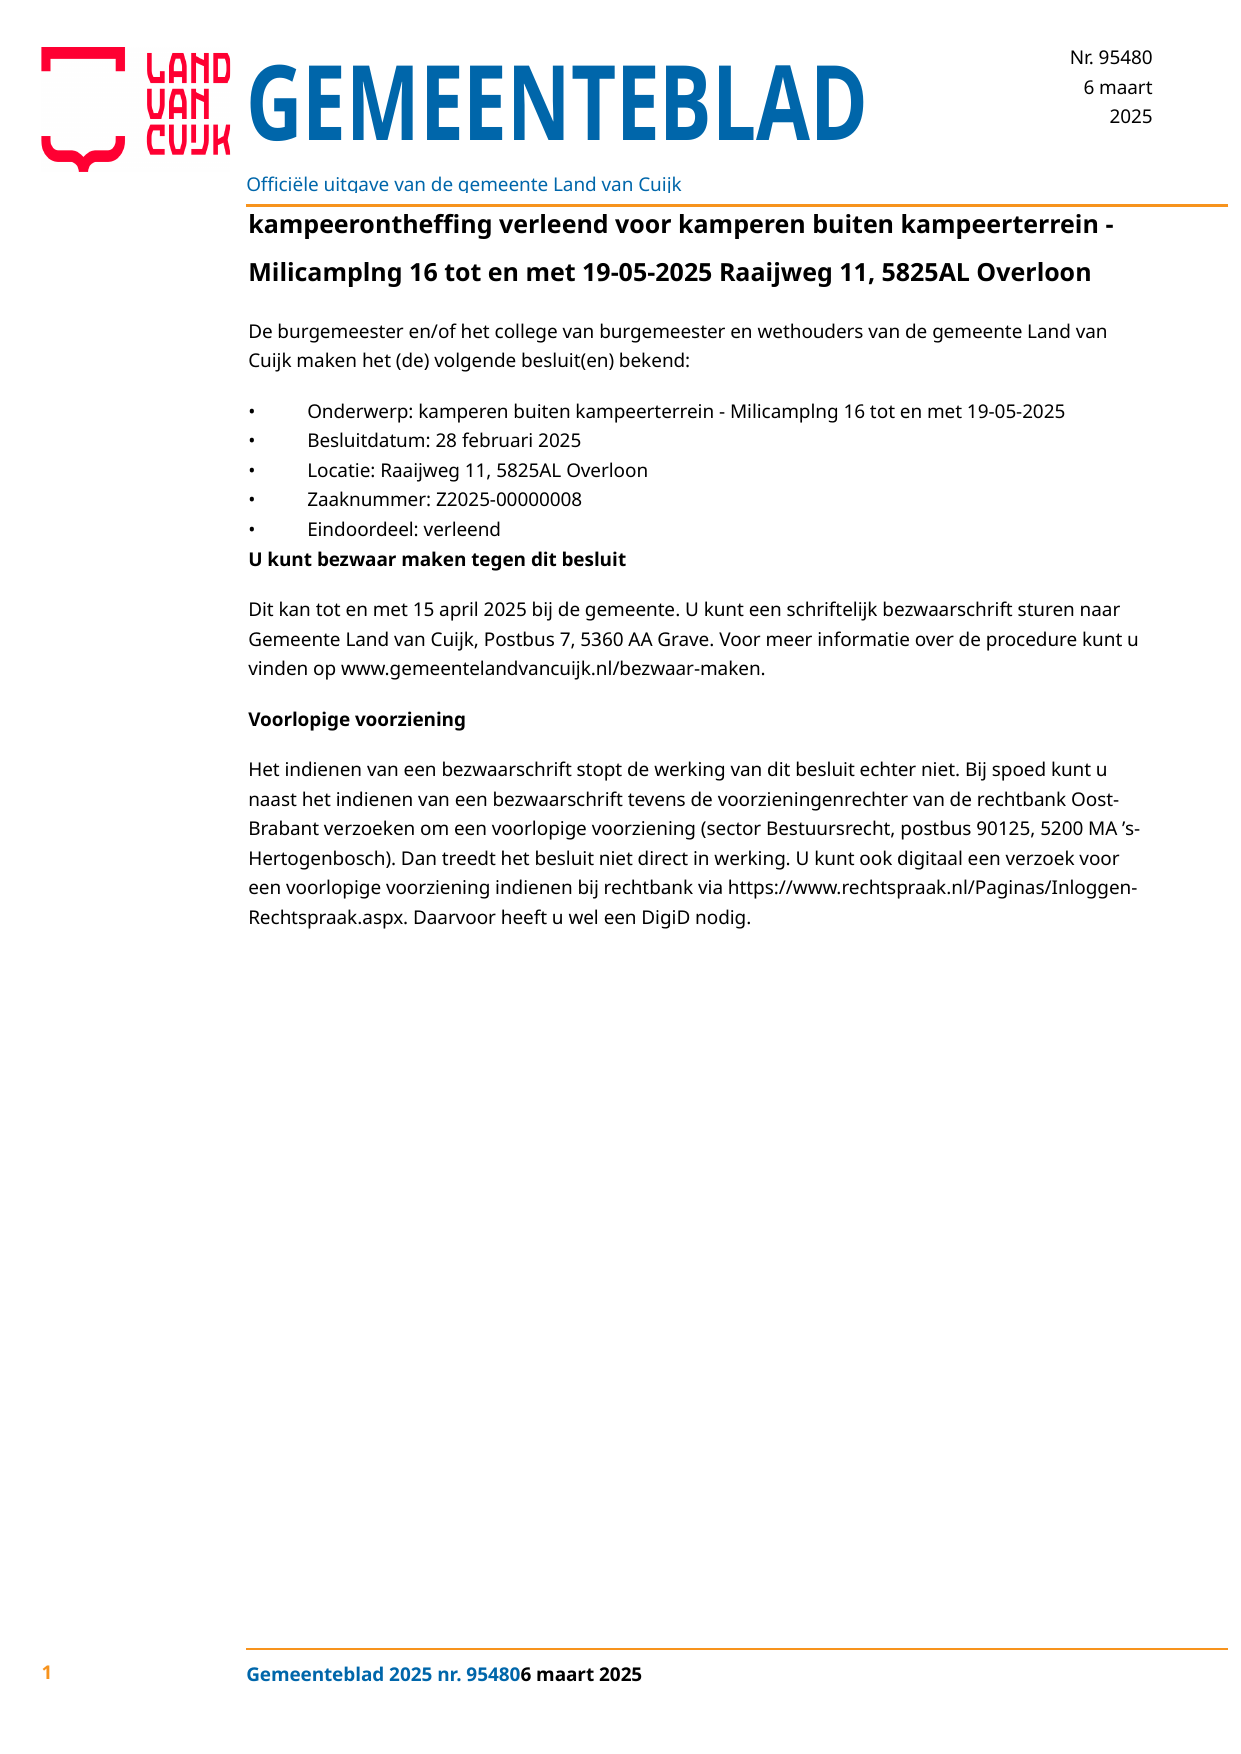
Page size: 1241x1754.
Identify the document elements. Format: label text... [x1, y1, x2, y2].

picture [41, 47, 231, 172]
text Het indienen van een bezwaarschrift stopt de werking van dit besluit echter niet. Bij spoed kunt u naast het indienen van een bezwaarschrift tevens de voorzieningenrechter van de rechtbank Oost-Brabant verzoeken om een voorlopige voorziening (sector Bestuursrecht, postbus 90125, 5200 MA ’s-Hertogenbosch). Dan treedt het besluit niet direct in werking. U kunt ook digitaal een verzoek voor een voorlopige voorziening indienen bij rechtbank via https://www.rechtspraak.nl/Paginas/Inloggen-Rechtspraak.aspx. Daarvoor heeft u wel een DigiD nodig. [248, 756, 1152, 930]
list Eindoordeel: verleend [248, 516, 1152, 542]
list Zaaknummer: Z2025-00000008 [248, 487, 1152, 512]
list Besluitdatum: 28 februari 2025 [248, 427, 1152, 453]
text U kunt bezwaar maken tegen dit besluit [248, 546, 1152, 572]
list Locatie: Raaijweg 11, 5825AL Overloon [248, 457, 1152, 483]
list Onderwerp: kamperen buiten kampeerterrein - Milicamplng 16 tot en met 19-05-2025 [248, 398, 1152, 424]
text kampeerontheffing verleend voor kamperen buiten kampeerterrein - Milicamplng 16 tot en met 19-05-2025 Raaijweg 11, 5825AL Overloon [248, 207, 1152, 288]
text Voorlopige voorziening [248, 706, 1152, 732]
text De burgemeester en/of het college van burgemeester en wethouders van de gemeente Land van Cuijk maken het (de) volgende besluit(en) bekend: [248, 318, 1152, 373]
text Dit kan tot en met 15 april 2025 bij de gemeente. U kunt een schriftelijk bezwaarschrift sturen naar Gemeente Land van Cuijk, Postbus 7, 5360 AA Grave. Voor meer informatie over de procedure kunt u vinden op www.gemeentelandvancuijk.nl/bezwaar-maken. [248, 596, 1152, 681]
